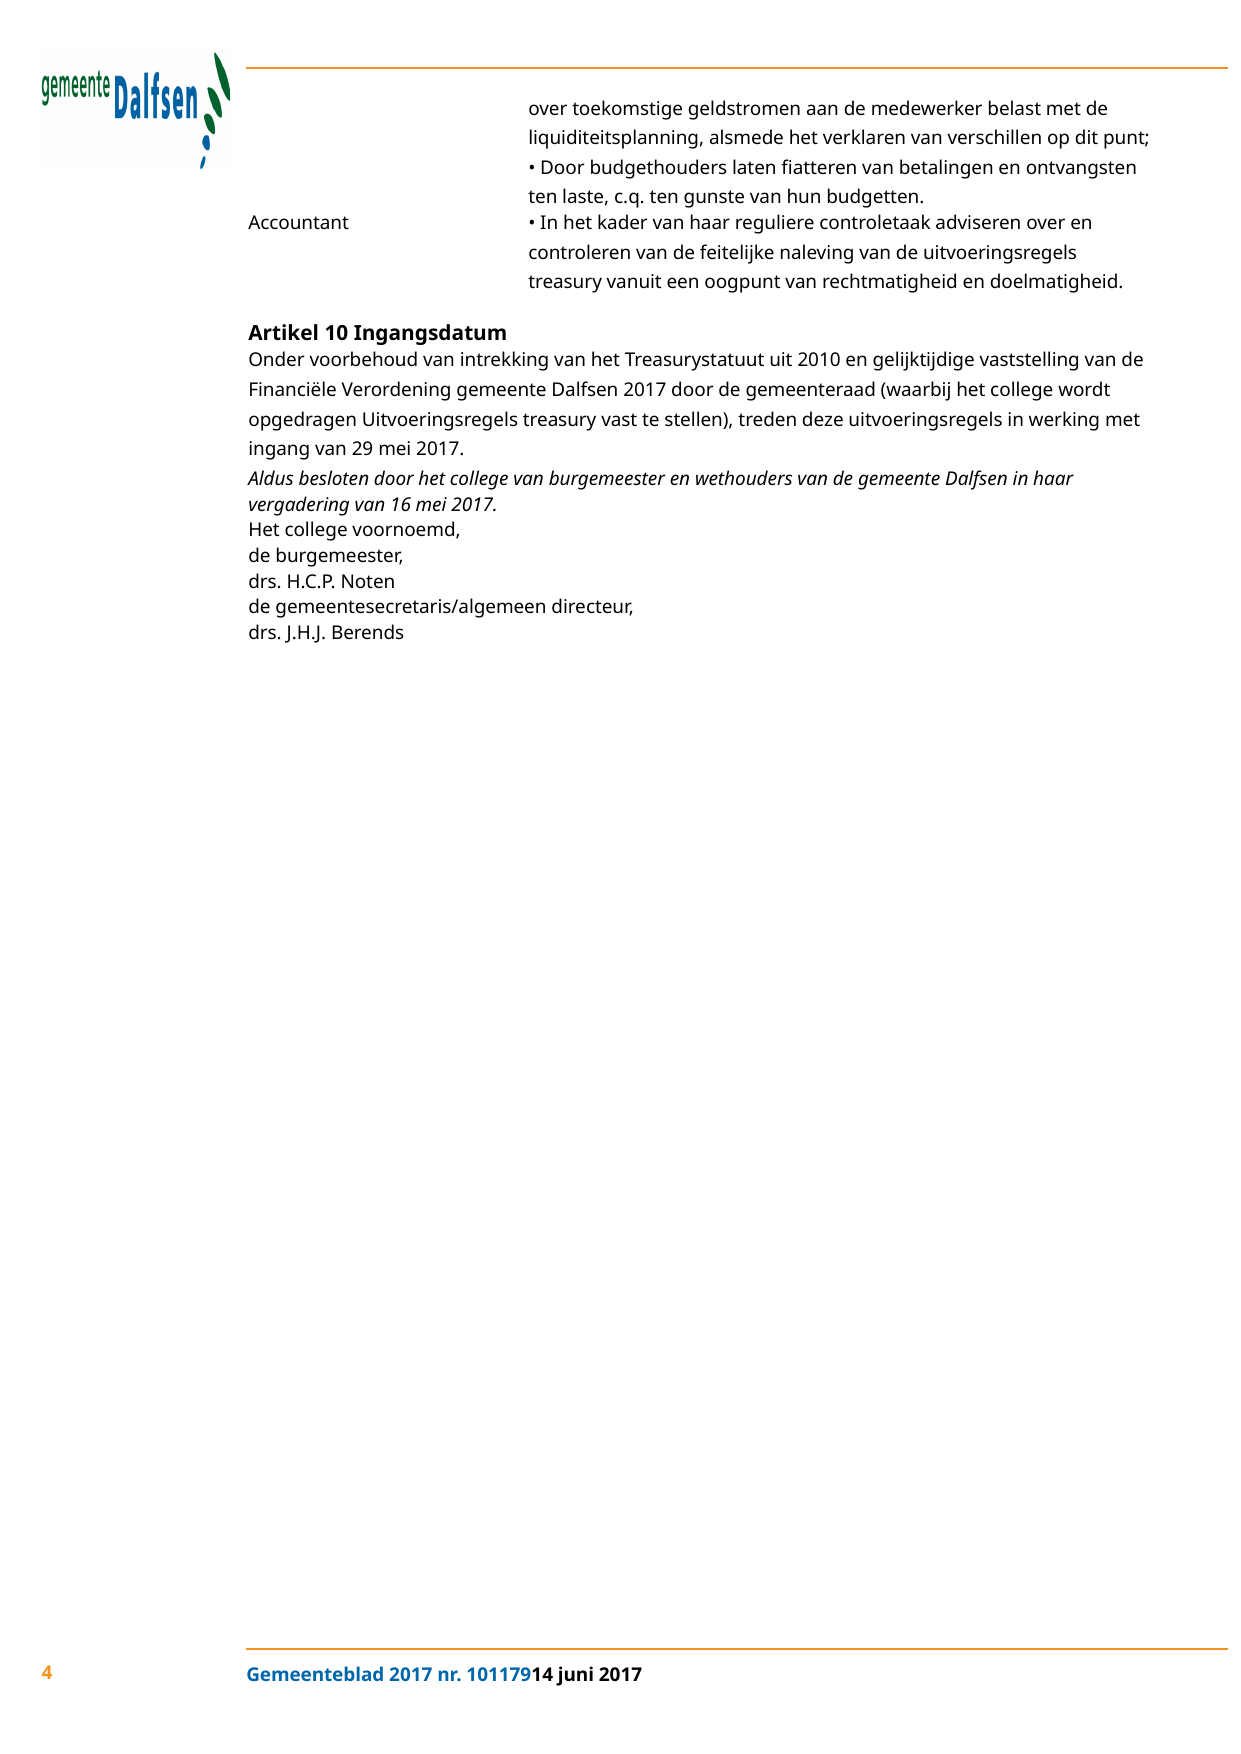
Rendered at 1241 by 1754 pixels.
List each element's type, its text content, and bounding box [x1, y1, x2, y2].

table_cell Accountant [248, 209, 528, 294]
table_cell • In het kader van haar reguliere controletaak adviseren over en controleren van de feitelijke naleving van de uitvoeringsregels treasury vanuit een oogpunt van rechtmatigheid en doelmatigheid. [528, 209, 1152, 294]
text Het college voornoemd, [248, 516, 1152, 542]
text de gemeentesecretaris/algemeen directeur, [248, 594, 1152, 619]
text Onder voorbehoud van intrekking van het Treasurystatuut uit 2010 en gelijktijdige vaststelling van de Financiële Verordening gemeente Dalfsen 2017 door de gemeenteraad (waarbij het college wordt opgedragen Uitvoeringsregels treasury vast te stellen), treden deze uitvoeringsregels in werking met ingang van 29 mei 2017. [248, 347, 1152, 461]
text drs. H.C.P. Noten [248, 568, 1152, 594]
table_cell [248, 95, 528, 209]
table_cell over toekomstige geldstromen aan de medewerker belast met de liquiditeitsplanning, alsmede het verklaren van verschillen op dit punt; • Door budgethouders laten fiatteren van betalingen en ontvangsten ten laste, c.q. ten gunste van hun budgetten. [528, 95, 1152, 209]
text Artikel 10 Ingangsdatum [248, 318, 1152, 347]
text Aldus besloten door het college van burgemeester en wethouders van de gemeente Dalfsen in haar vergadering van 16 mei 2017. [248, 465, 1152, 516]
text de burgemeester, [248, 542, 1152, 568]
picture [41, 47, 231, 172]
text drs. J.H.J. Berends [248, 619, 1152, 645]
